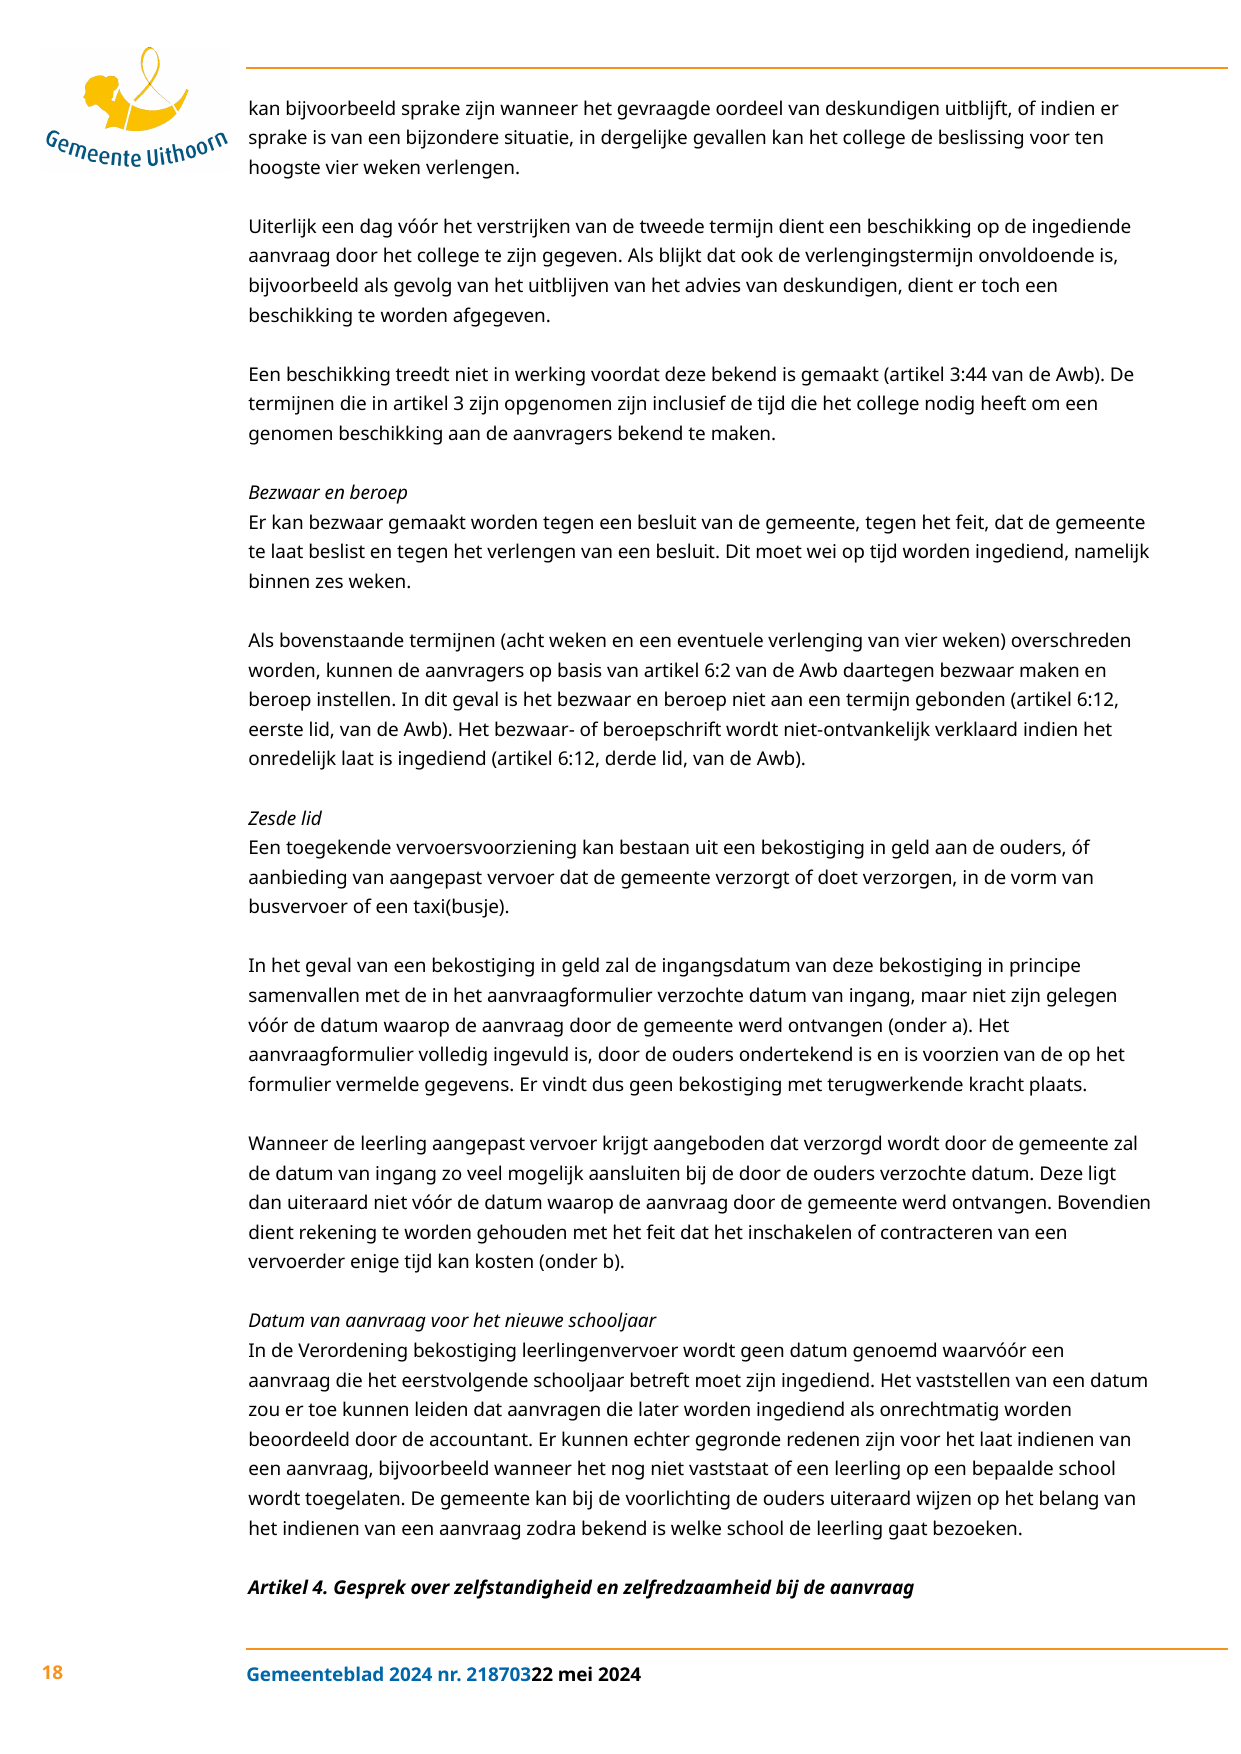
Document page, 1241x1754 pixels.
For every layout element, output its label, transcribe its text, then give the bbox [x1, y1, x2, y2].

text Zesde lid [248, 805, 1152, 831]
text In de Verordening bekostiging leerlingenvervoer wordt geen datum genoemd waarvóór een aanvraag die het eerstvolgende schooljaar betreft moet zijn ingediend. Het vaststellen van een datum zou er toe kunnen leiden dat aanvragen die later worden ingediend als onrechtmatig worden beoordeeld door de accountant. Er kunnen echter gegronde redenen zijn voor het laat indienen van een aanvraag, bijvoorbeeld wanneer het nog niet vaststaat of een leerling op een bepaalde school wordt toegelaten. De gemeente kan bij de voorlichting de ouders uiteraard wijzen op het belang van het indienen van een aanvraag zodra bekend is welke school de leerling gaat bezoeken. [248, 1337, 1152, 1541]
text Datum van aanvraag voor het nieuwe schooljaar [248, 1308, 1152, 1333]
text Een toegekende vervoersvoorziening kan bestaan uit een bekostiging in geld aan de ouders, óf aanbieding van aangepast vervoer dat de gemeente verzorgt of doet verzorgen, in de vorm van busvervoer of een taxi(busje). [248, 834, 1152, 919]
picture [41, 47, 231, 172]
text Wanneer de leerling aangepast vervoer krijgt aangeboden dat verzorgd wordt door de gemeente zal de datum van ingang zo veel mogelijk aansluiten bij de door de ouders verzochte datum. Deze ligt dan uiteraard niet vóór de datum waarop de aanvraag door de gemeente werd ontvangen. Bovendien dient rekening te worden gehouden met het feit dat het inschakelen of contracteren van een vervoerder enige tijd kan kosten (onder b). [248, 1130, 1152, 1274]
text kan bijvoorbeeld sprake zijn wanneer het gevraagde oordeel van deskundigen uitblijft, of indien er sprake is van een bijzondere situatie, in dergelijke gevallen kan het college de beslissing voor ten hoogste vier weken verlengen. [248, 95, 1152, 180]
text Een beschikking treedt niet in werking voordat deze bekend is gemaakt (artikel 3:44 van de Awb). De termijnen die in artikel 3 zijn opgenomen zijn inclusief de tijd die het college nodig heeft om een genomen beschikking aan de aanvragers bekend te maken. [248, 361, 1152, 446]
text Als bovenstaande termijnen (acht weken en een eventuele verlenging van vier weken) overschreden worden, kunnen de aanvragers op basis van artikel 6:2 van de Awb daartegen bezwaar maken en beroep instellen. In dit geval is het bezwaar en beroep niet aan een termijn gebonden (artikel 6:12, eerste lid, van de Awb). Het bezwaar- of beroepschrift wordt niet-ontvankelijk verklaard indien het onredelijk laat is ingediend (artikel 6:12, derde lid, van de Awb). [248, 627, 1152, 771]
text Bezwaar en beroep [248, 479, 1152, 505]
text Er kan bezwaar gemaakt worden tegen een besluit van de gemeente, tegen het feit, dat de gemeente te laat beslist en tegen het verlengen van een besluit. Dit moet wei op tijd worden ingediend, namelijk binnen zes weken. [248, 509, 1152, 594]
text Uiterlijk een dag vóór het verstrijken van de tweede termijn dient een beschikking op de ingediende aanvraag door het college te zijn gegeven. Als blijkt dat ook de verlengingstermijn onvoldoende is, bijvoorbeeld als gevolg van het uitblijven van het advies van deskundigen, dient er toch een beschikking te worden afgegeven. [248, 213, 1152, 328]
text Artikel 4. Gesprek over zelfstandigheid en zelfredzaamheid bij de aanvraag [248, 1574, 1152, 1600]
text In het geval van een bekostiging in geld zal de ingangsdatum van deze bekostiging in principe samenvallen met de in het aanvraagformulier verzochte datum van ingang, maar niet zijn gelegen vóór de datum waarop de aanvraag door de gemeente werd ontvangen (onder a). Het aanvraagformulier volledig ingevuld is, door de ouders ondertekend is en is voorzien van de op het formulier vermelde gegevens. Er vindt dus geen bekostiging met terugwerkende kracht plaats. [248, 953, 1152, 1097]
